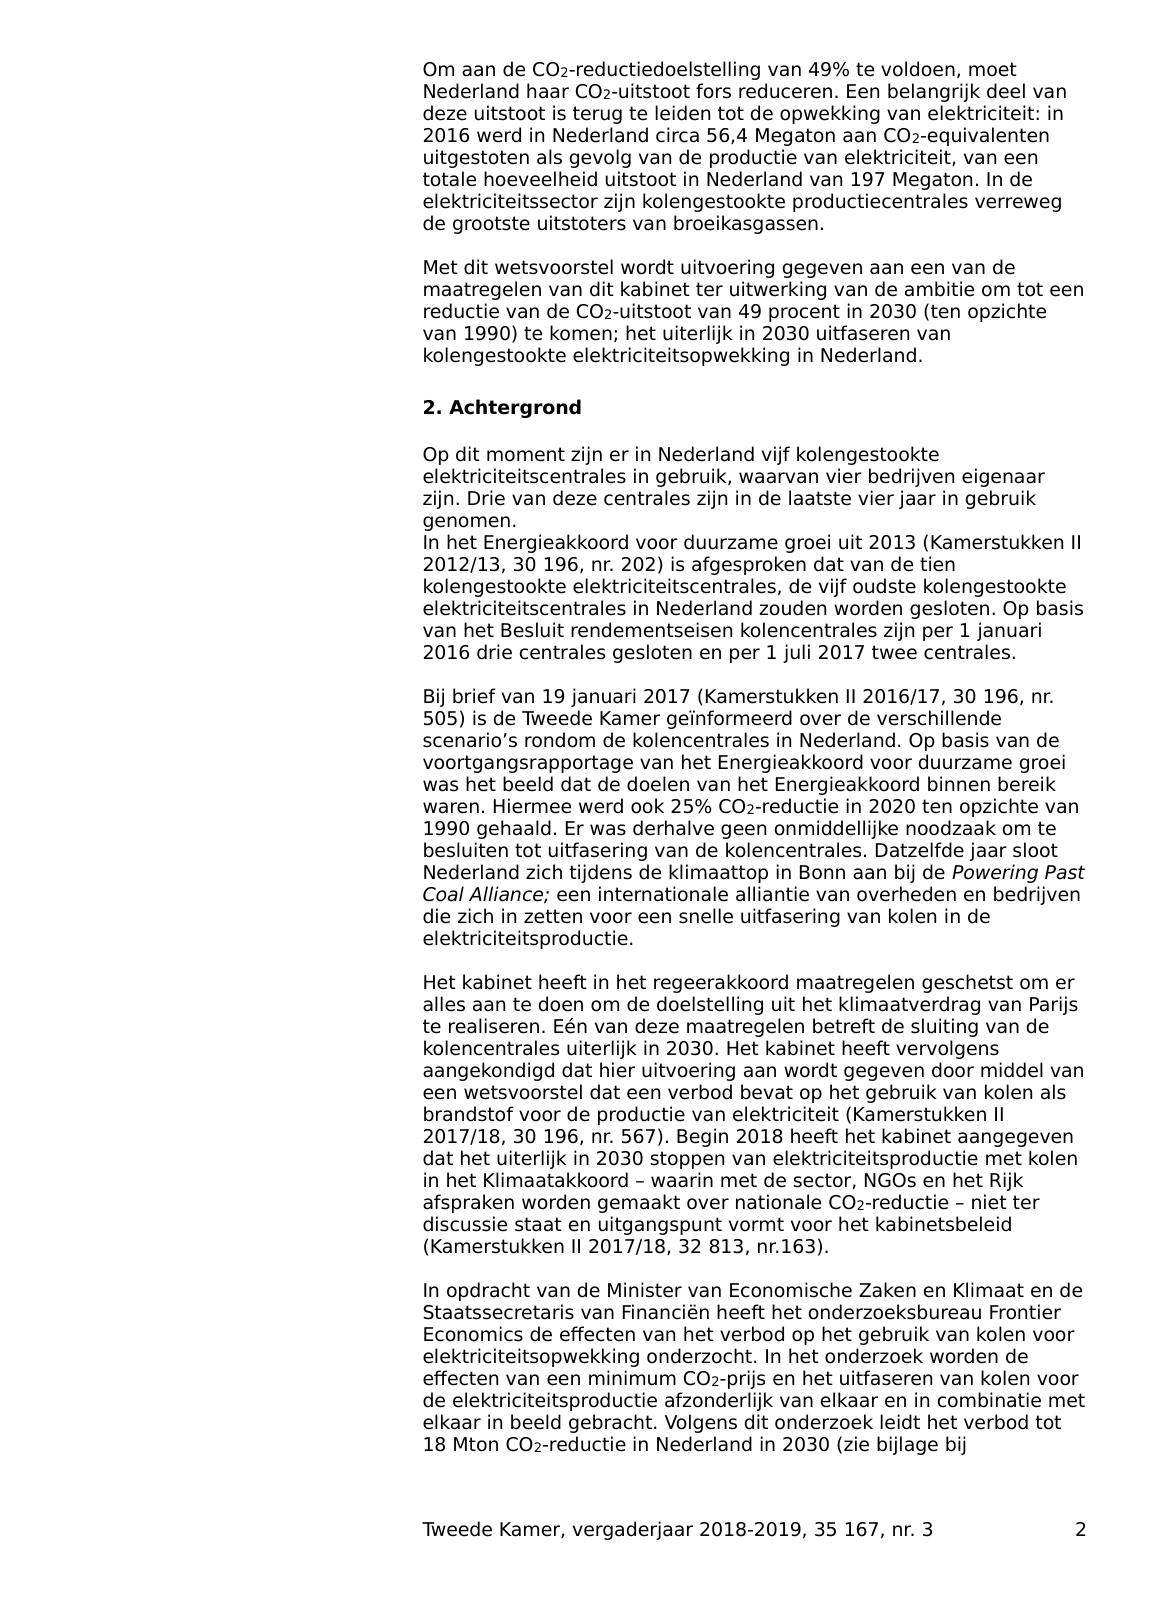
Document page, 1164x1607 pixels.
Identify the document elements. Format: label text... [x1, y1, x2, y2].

text Om aan de CO2-reductiedoelstelling van 49% te voldoen, moet Nederland haar CO2-uitstoot fors reduceren. Een belangrijk deel van deze uitstoot is terug te leiden tot de opwekking van elektriciteit: in 2016 werd in Nederland circa 56,4 Megaton aan CO2-equivalenten uitgestoten als gevolg van de productie van elektriciteit, van een totale hoeveelheid uitstoot in Nederland van 197 Megaton. In de elektriciteitssector zijn kolengestookte productiecentrales verreweg de grootste uitstoters van broeikasgassen. [422, 59, 1087, 235]
text Het kabinet heeft in het regeerakkoord maatregelen geschetst om er alles aan te doen om de doelstelling uit het klimaatverdrag van Parijs te realiseren. Eén van deze maatregelen betreft de sluiting van de kolencentrales uiterlijk in 2030. Het kabinet heeft vervolgens aangekondigd dat hier uitvoering aan wordt gegeven door middel van een wetsvoorstel dat een verbod bevat op het gebruik van kolen als brandstof voor de productie van elektriciteit (Kamerstukken II 2017/18, 30 196, nr. 567). Begin 2018 heeft het kabinet aangegeven dat het uiterlijk in 2030 stoppen van elektriciteitsproductie met kolen in het Klimaatakkoord – waarin met de sector, NGOs en het Rijk afspraken worden gemaakt over nationale CO2-reductie – niet ter discussie staat en uitgangspunt vormt voor het kabinetsbeleid (Kamerstukken II 2017/18, 32 813, nr.163). [422, 972, 1087, 1258]
text Bij brief van 19 januari 2017 (Kamerstukken II 2016/17, 30 196, nr. 505) is de Tweede Kamer geïnformeerd over de verschillende scenario’s rondom de kolencentrales in Nederland. Op basis van de voortgangsrapportage van het Energieakkoord voor duurzame groei was het beeld dat de doelen van het Energieakkoord binnen bereik waren. Hiermee werd ook 25% CO2-reductie in 2020 ten opzichte van 1990 gehaald. Er was derhalve geen onmiddellijke noodzaak om te besluiten tot uitfasering van de kolencentrales. Datzelfde jaar sloot Nederland zich tijdens de klimaattop in Bonn aan bij de Powering Past Coal Alliance; een internationale alliantie van overheden en bedrijven die zich in zetten voor een snelle uitfasering van kolen in de elektriciteitsproductie. [422, 686, 1087, 950]
subtitle 2. Achtergrond [422, 397, 1087, 419]
text In het Energieakkoord voor duurzame groei uit 2013 (Kamerstukken II 2012/13, 30 196, nr. 202) is afgesproken dat van de tien kolengestookte elektriciteitscentrales, de vijf oudste kolengestookte elektriciteitscentrales in Nederland zouden worden gesloten. Op basis van het Besluit rendementseisen kolencentrales zijn per 1 januari 2016 drie centrales gesloten en per 1 juli 2017 twee centrales. [422, 532, 1087, 664]
text Met dit wetsvoorstel wordt uitvoering gegeven aan een van de maatregelen van dit kabinet ter uitwerking van de ambitie om tot een reductie van de CO2-uitstoot van 49 procent in 2030 (ten opzichte van 1990) te komen; het uiterlijk in 2030 uitfaseren van kolengestookte elektriciteitsopwekking in Nederland. [422, 257, 1087, 367]
text In opdracht van de Minister van Economische Zaken en Klimaat en de Staatssecretaris van Financiën heeft het onderzoeksbureau Frontier Economics de effecten van het verbod op het gebruik van kolen voor elektriciteitsopwekking onderzocht. In het onderzoek worden de effecten van een minimum CO2-prijs en het uitfaseren van kolen voor de elektriciteitsproductie afzonderlijk van elkaar en in combinatie met elkaar in beeld gebracht. Volgens dit onderzoek leidt het verbod tot 18 Mton CO2-reductie in Nederland in 2030 (zie bijlage bij [422, 1280, 1087, 1456]
text Op dit moment zijn er in Nederland vijf kolengestookte elektriciteitscentrales in gebruik, waarvan vier bedrijven eigenaar zijn. Drie van deze centrales zijn in de laatste vier jaar in gebruik genomen. [422, 444, 1087, 532]
